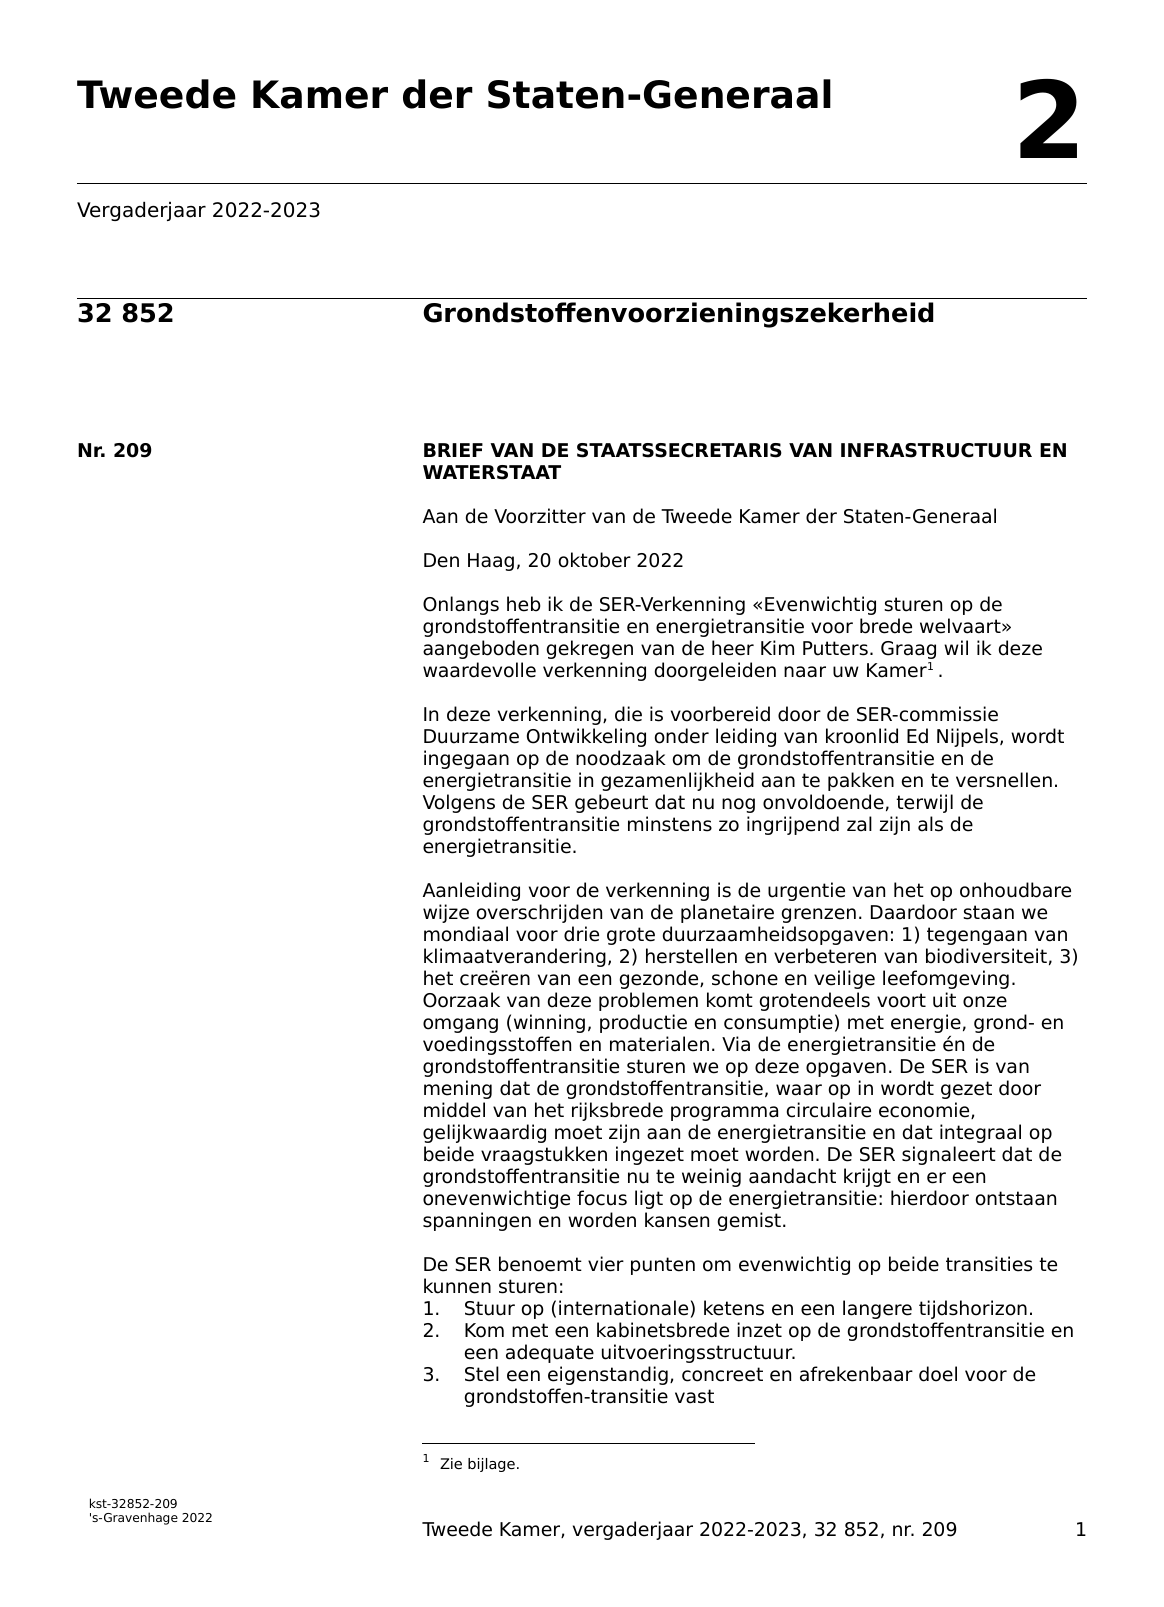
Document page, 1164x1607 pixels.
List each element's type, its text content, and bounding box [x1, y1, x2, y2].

text Aan de Voorzitter van de Tweede Kamer der Staten-Generaal [422, 506, 1087, 528]
text De SER benoemt vier punten om evenwichtig op beide transities te kunnen sturen: [422, 1254, 1087, 1298]
table_header 2 [886, 59, 1087, 183]
text kst-32852-209 [88, 1497, 323, 1511]
table_header Tweede Kamer der Staten-Generaal [77, 59, 886, 183]
text Zie bijlage. [422, 1452, 1087, 1474]
subtitle Nr. 209 BRIEF VAN DE STAATSSECRETARIS VAN INFRASTRUCTUUR EN WATERSTAAT [77, 440, 1087, 484]
text 3. Stel een eigenstandig, concreet en afrekenbaar doel voor de grondstoffen-transitie vast [422, 1364, 1087, 1408]
text 1. Stuur op (internationale) ketens en een langere tijdshorizon. [422, 1298, 1087, 1320]
text In deze verkenning, die is voorbereid door de SER-commissie Duurzame Ontwikkeling onder leiding van kroonlid Ed Nijpels, wordt ingegaan op de noodzaak om de grondstoffentransitie en de energietransitie in gezamenlijkheid aan te pakken en te versnellen. Volgens de SER gebeurt dat nu nog onvoldoende, terwijl de grondstoffentransitie minstens zo ingrijpend zal zijn als de energietransitie. [422, 704, 1087, 858]
table_cell Vergaderjaar 2022-2023 [77, 184, 1087, 298]
text Den Haag, 20 oktober 2022 [422, 550, 1087, 572]
text Aanleiding voor de verkenning is de urgentie van het op onhoudbare wijze overschrijden van de planetaire grenzen. Daardoor staan we mondiaal voor drie grote duurzaamheidsopgaven: 1) tegengaan van klimaatverandering, 2) herstellen en verbeteren van biodiversiteit, 3) het creëren van een gezonde, schone en veilige leefomgeving. Oorzaak van deze problemen komt grotendeels voort uit onze omgang (winning, productie en consumptie) met energie, grond- en voedingsstoffen en materialen. Via de energietransitie én de grondstoffentransitie sturen we op deze opgaven. De SER is van mening dat de grondstoffentransitie, waar op in wordt gezet door middel van het rijksbrede programma circulaire economie, gelijkwaardig moet zijn aan de energietransitie en dat integraal op beide vraagstukken ingezet moet worden. De SER signaleert dat de grondstoffentransitie nu te weinig aandacht krijgt en er een onevenwichtige focus ligt op de energietransitie: hierdoor ontstaan spanningen en worden kansen gemist. [422, 880, 1087, 1232]
text 2. Kom met een kabinetsbrede inzet op de grondstoffentransitie en een adequate uitvoeringsstructuur. [422, 1320, 1087, 1364]
subtitle 32 852 Grondstoffenvoorzieningszekerheid [77, 299, 1087, 329]
text Onlangs heb ik de SER-Verkenning «Evenwichtig sturen op de grondstoffentransitie en energietransitie voor brede welvaart» aangeboden gekregen van de heer Kim Putters. Graag wil ik deze waardevolle verkenning doorgeleiden naar uw Kamer. [422, 594, 1087, 682]
text 's-Gravenhage 2022 [88, 1511, 323, 1525]
